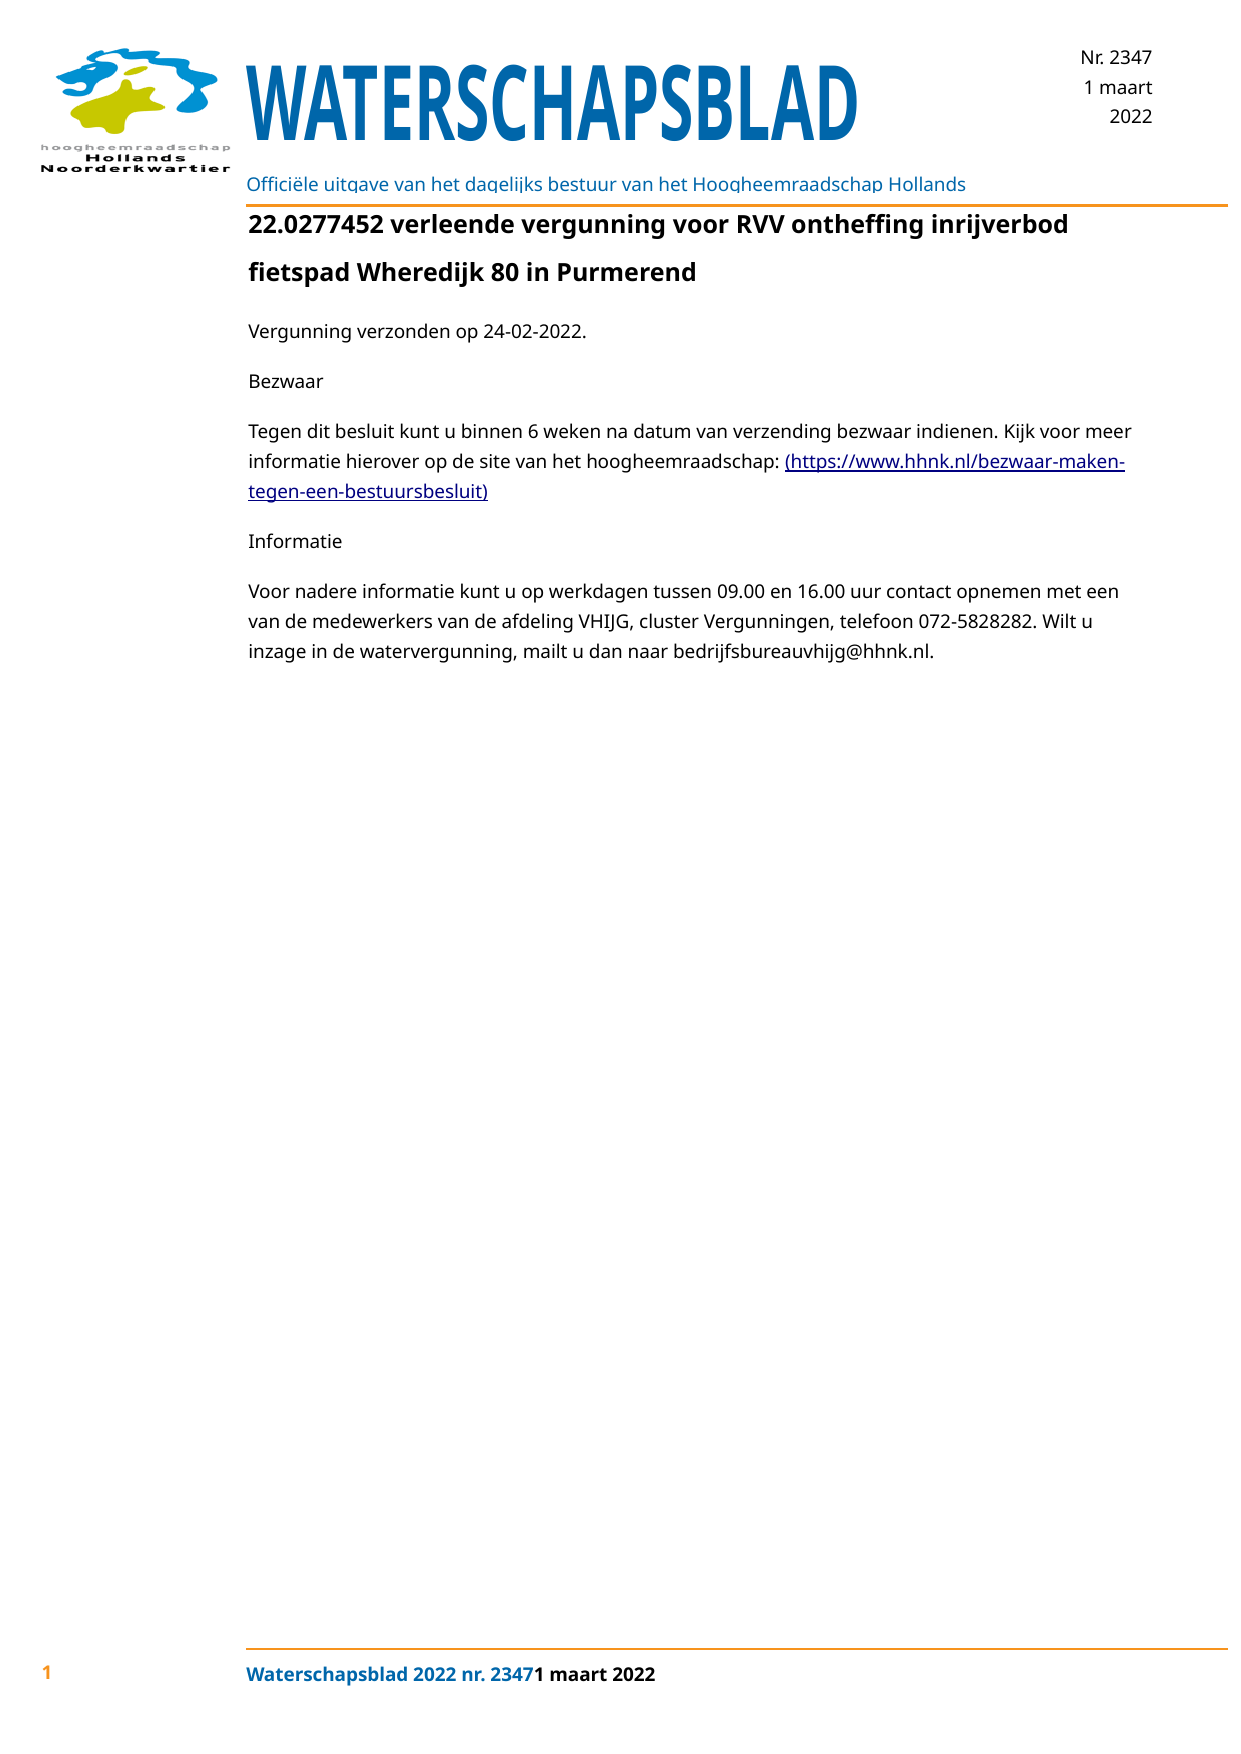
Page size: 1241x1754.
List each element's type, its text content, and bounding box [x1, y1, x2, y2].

text Voor nadere informatie kunt u op werkdagen tussen 09.00 en 16.00 uur contact opnemen met een van de medewerkers van de afdeling VHIJG, cluster Vergunningen, telefoon 072-5828282. Wilt u inzage in de watervergunning, mailt u dan naar bedrijfsbureauvhijg@hhnk.nl. [248, 579, 1152, 664]
picture [41, 47, 231, 172]
text Tegen dit besluit kunt u binnen 6 weken na datum van verzending bezwaar indienen. Kijk voor meer informatie hierover op de site van het hoogheemraadschap: (https://www.hhnk.nl/bezwaar-maken-tegen-een-bestuursbesluit) [248, 419, 1152, 504]
text Informatie [248, 528, 1152, 554]
text Vergunning verzonden op 24-02-2022. [248, 318, 1152, 344]
text Bezwaar [248, 368, 1152, 394]
text 22.0277452 verleende vergunning voor RVV ontheffing inrijverbod fietspad Wheredijk 80 in Purmerend [248, 207, 1152, 288]
